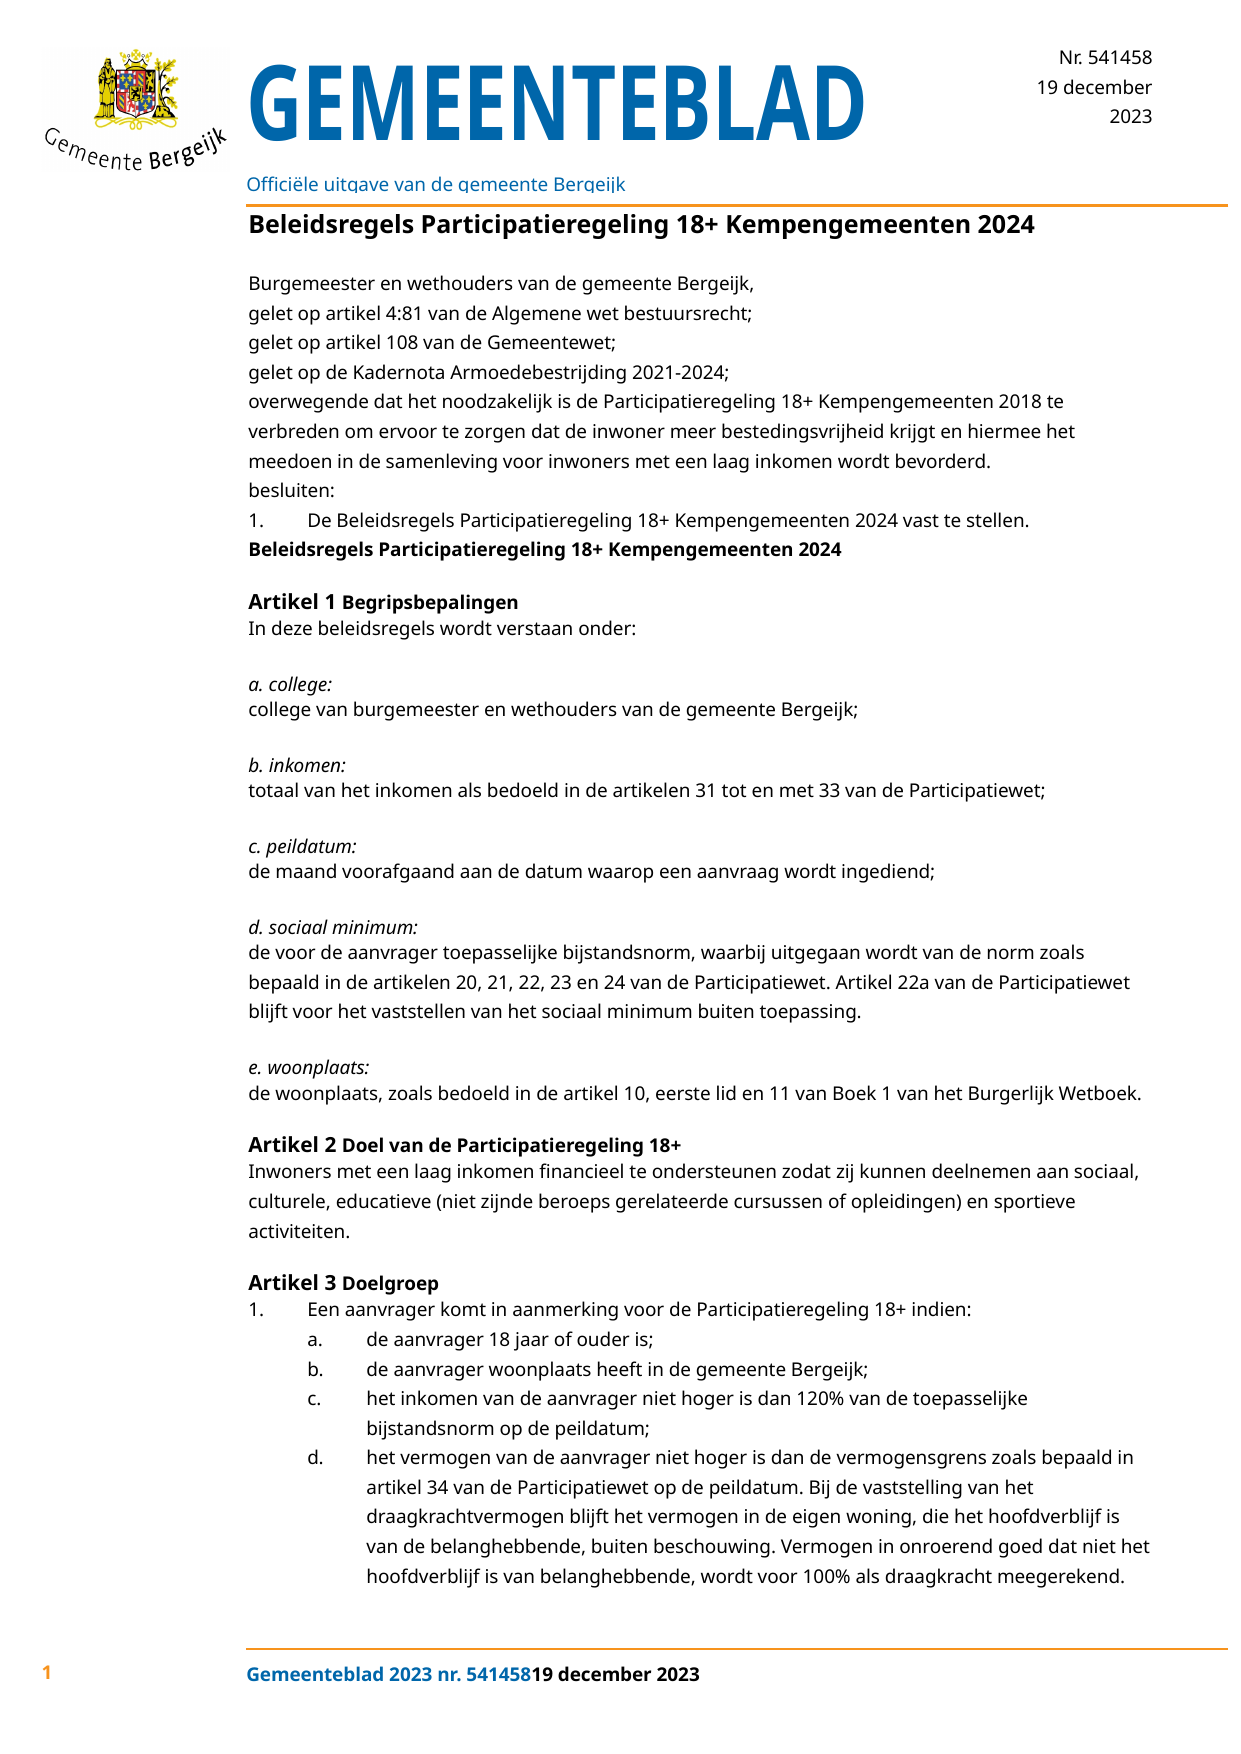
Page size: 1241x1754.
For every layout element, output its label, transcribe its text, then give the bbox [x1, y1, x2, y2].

text b. inkomen: [248, 752, 1152, 777]
list het inkomen van de aanvrager niet hoger is dan 120% van de toepasselijke bijstandsnorm op de peildatum; [307, 1385, 1152, 1441]
text d. sociaal minimum: [248, 914, 1152, 939]
text overwegende dat het noodzakelijk is de Participatieregeling 18+ Kempengemeenten 2018 te verbreden om ervoor te zorgen dat de inwoner meer bestedingsvrijheid krijgt en hiermee het meedoen in de samenleving voor inwoners met een laag inkomen wordt bevorderd. [248, 389, 1152, 473]
text Inwoners met een laag inkomen financieel te ondersteunen zodat zij kunnen deelnemen aan sociaal, culturele, educatieve (niet zijnde beroeps gerelateerde cursussen of opleidingen) en sportieve activiteiten. [248, 1159, 1152, 1243]
picture [41, 47, 231, 172]
text besluiten: [248, 477, 1152, 503]
text e. woonplaats: [248, 1054, 1152, 1080]
text In deze beleidsregels wordt verstaan onder: [248, 615, 1152, 641]
text Beleidsregels Participatieregeling 18+ Kempengemeenten 2024 [248, 207, 1152, 241]
list de aanvrager 18 jaar of ouder is; [307, 1326, 1152, 1352]
text Artikel 3 Doelgroep [248, 1268, 1152, 1297]
text c. peildatum: [248, 833, 1152, 858]
text gelet op artikel 4:81 van de Algemene wet bestuursrecht; [248, 300, 1152, 326]
list het vermogen van de aanvrager niet hoger is dan de vermogensgrens zoals bepaald in artikel 34 van de Participatiewet op de peildatum. Bij de vaststelling van het draagkrachtvermogen blijft het vermogen in de eigen woning, die het hoofdverblijf is van de belanghebbende, buiten beschouwing. Vermogen in onroerend goed dat niet het hoofdverblijf is van belanghebbende, wordt voor 100% als draagkracht meegerekend. [307, 1444, 1152, 1589]
list de aanvrager woonplaats heeft in de gemeente Bergeijk; [307, 1356, 1152, 1382]
text Artikel 2 Doel van de Participatieregeling 18+ [248, 1130, 1152, 1159]
text college van burgemeester en wethouders van de gemeente Bergeijk; [248, 696, 1152, 722]
list Een aanvrager komt in aanmerking voor de Participatieregeling 18+ indien: [248, 1297, 1152, 1322]
text de woonplaats, zoals bedoeld in de artikel 10, eerste lid en 11 van Boek 1 van het Burgerlijk Wetboek. [248, 1080, 1152, 1106]
text gelet op de Kadernota Armoedebestrijding 2021-2024; [248, 359, 1152, 385]
text Beleidsregels Participatieregeling 18+ Kempengemeenten 2024 [248, 537, 1152, 562]
text totaal van het inkomen als bedoeld in de artikelen 31 tot en met 33 van de Participatiewet; [248, 777, 1152, 803]
text de voor de aanvrager toepasselijke bijstandsnorm, waarbij uitgegaan wordt van de norm zoals bepaald in de artikelen 20, 21, 22, 23 en 24 van de Participatiewet. Artikel 22a van de Participatiewet blijft voor het vaststellen van het sociaal minimum buiten toepassing. [248, 939, 1152, 1024]
text Artikel 1 Begripsbepalingen [248, 587, 1152, 615]
text Burgemeester en wethouders van de gemeente Bergeijk, [248, 270, 1152, 296]
list De Beleidsregels Participatieregeling 18+ Kempengemeenten 2024 vast te stellen. [248, 507, 1152, 533]
text gelet op artikel 108 van de Gemeentewet; [248, 329, 1152, 355]
text a. college: [248, 671, 1152, 696]
text de maand voorafgaand aan de datum waarop een aanvraag wordt ingediend; [248, 858, 1152, 884]
